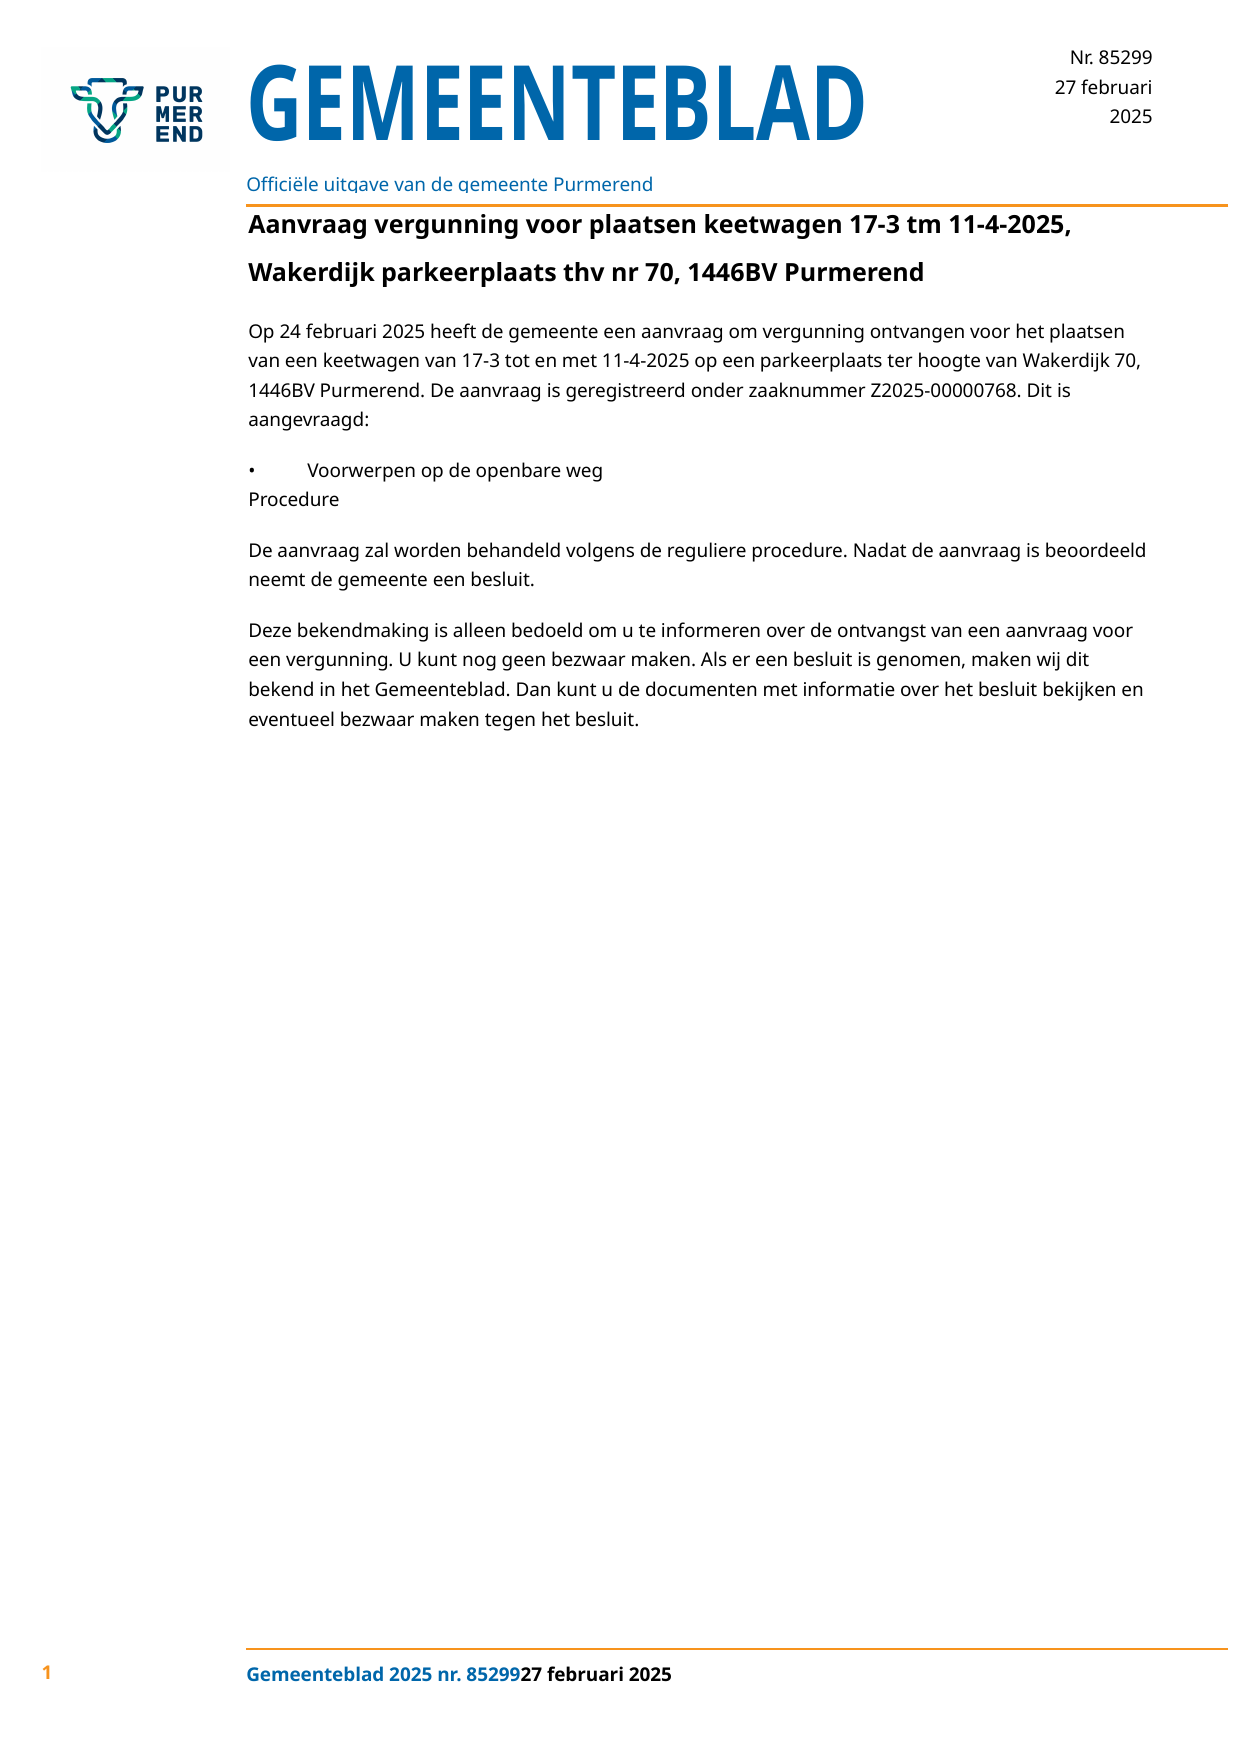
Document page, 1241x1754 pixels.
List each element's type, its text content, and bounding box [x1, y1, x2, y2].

text De aanvraag zal worden behandeld volgens de reguliere procedure. Nadat de aanvraag is beoordeeld neemt de gemeente een besluit. [248, 537, 1152, 592]
picture [41, 47, 231, 172]
text Op 24 februari 2025 heeft de gemeente een aanvraag om vergunning ontvangen voor het plaatsen van een keetwagen van 17-3 tot en met 11-4-2025 op een parkeerplaats ter hoogte van Wakerdijk 70, 1446BV Purmerend. De aanvraag is geregistreerd onder zaaknummer Z2025-00000768. Dit is aangevraagd: [248, 318, 1152, 432]
text Procedure [248, 487, 1152, 512]
list Voorwerpen op de openbare weg [248, 457, 1152, 483]
text Aanvraag vergunning voor plaatsen keetwagen 17-3 tm 11-4-2025, Wakerdijk parkeerplaats thv nr 70, 1446BV Purmerend [248, 207, 1152, 288]
text Deze bekendmaking is alleen bedoeld om u te informeren over de ontvangst van een aanvraag voor een vergunning. U kunt nog geen bezwaar maken. Als er een besluit is genomen, maken wij dit bekend in het Gemeenteblad. Dan kunt u de documenten met informatie over het besluit bekijken en eventueel bezwaar maken tegen het besluit. [248, 617, 1152, 732]
